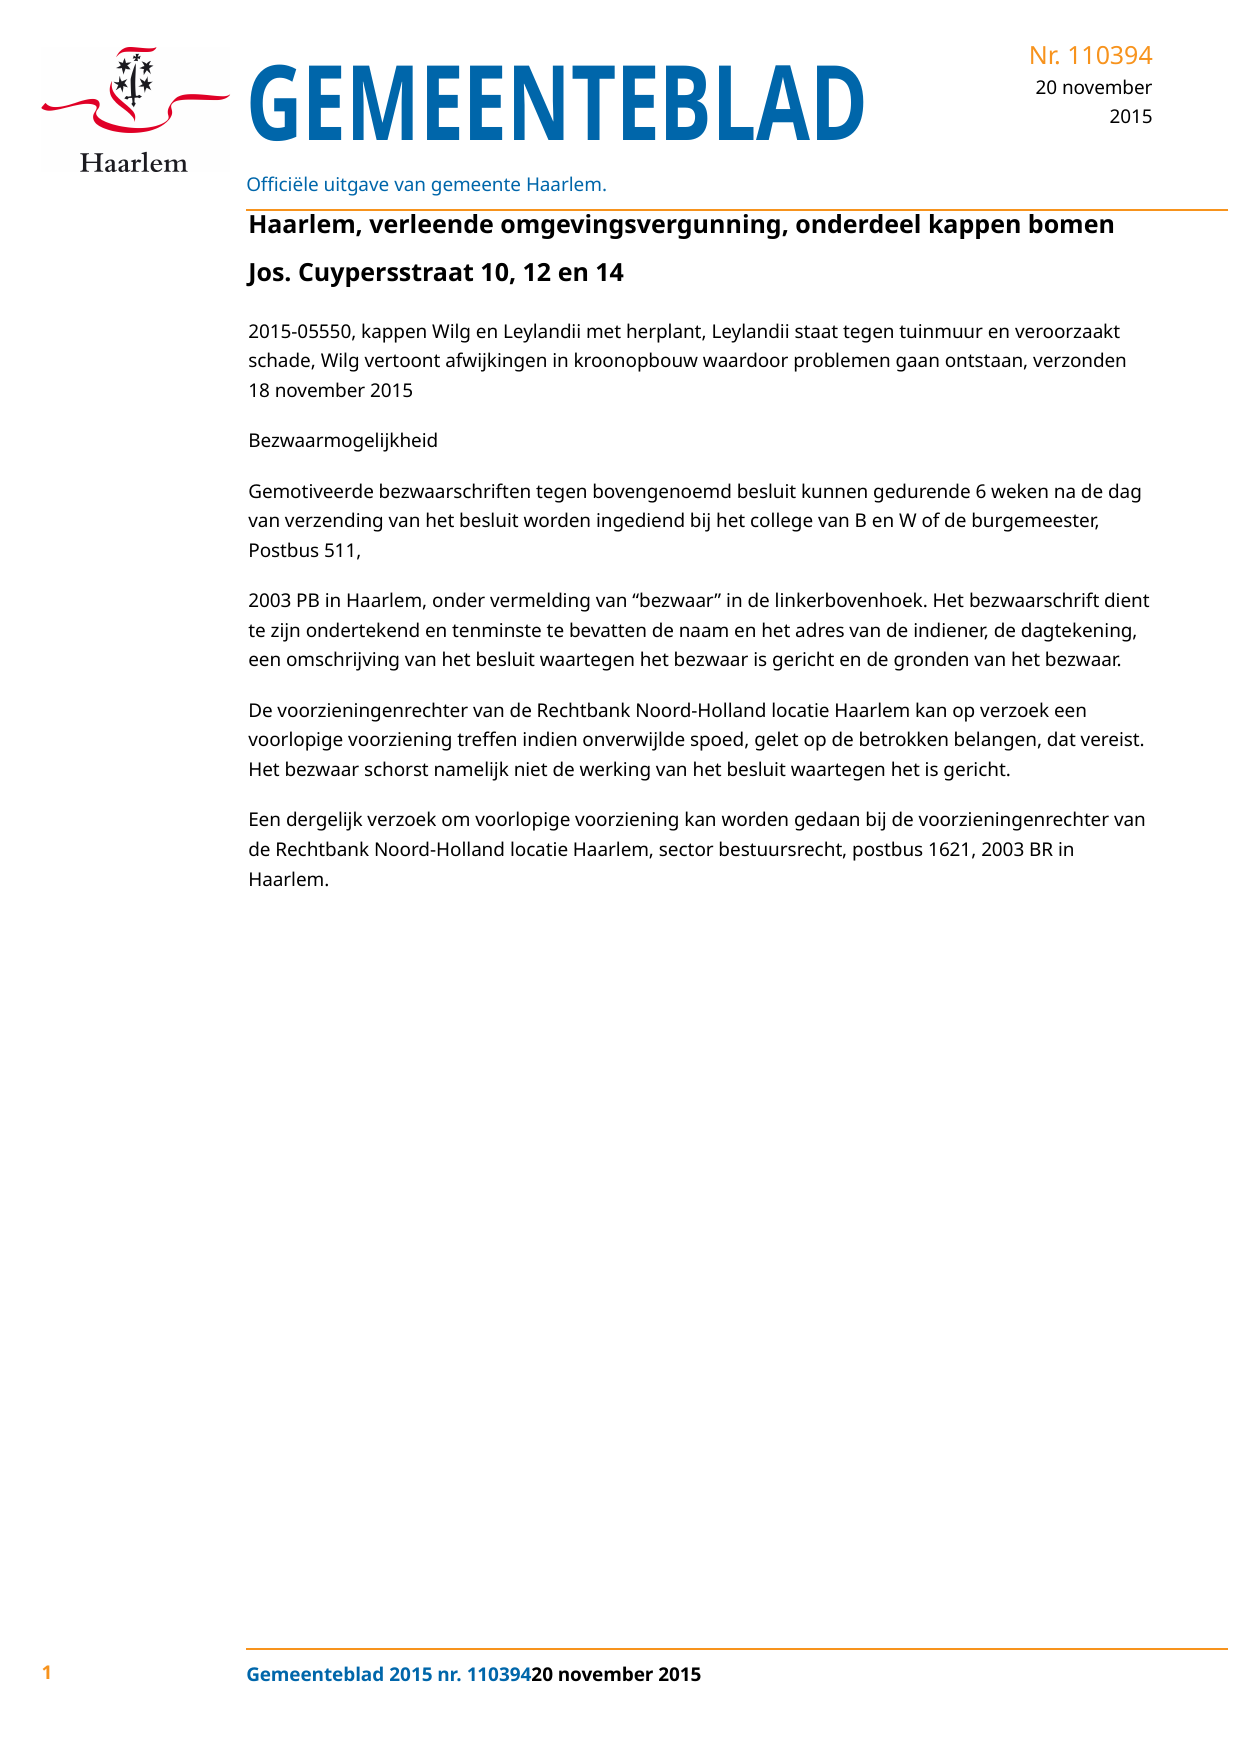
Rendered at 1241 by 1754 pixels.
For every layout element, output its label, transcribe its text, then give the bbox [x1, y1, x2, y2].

text Een dergelijk verzoek om voorlopige voorziening kan worden gedaan bij de voorzieningenrechter van de Rechtbank Noord-Holland locatie Haarlem, sector bestuursrecht, postbus 1621, 2003 BR in Haarlem. [248, 807, 1152, 892]
picture [41, 47, 231, 172]
text Haarlem, verleende omgevingsvergunning, onderdeel kappen bomen Jos. Cuypersstraat 10, 12 en 14 [248, 211, 1152, 288]
text Bezwaarmogelijkheid [248, 427, 1152, 453]
text 2003 PB in Haarlem, onder vermelding van “bezwaar” in de linkerbovenhoek. Het bezwaarschrift dient te zijn ondertekend en tenminste te bevatten de naam en het adres van de indiener, de dagtekening, een omschrijving van het besluit waartegen het bezwaar is gericht en de gronden van het bezwaar. [248, 587, 1152, 672]
text Gemotiveerde bezwaarschriften tegen bovengenoemd besluit kunnen gedurende 6 weken na de dag van verzending van het besluit worden ingediend bij het college van B en W of de burgemeester, Postbus 511, [248, 478, 1152, 563]
text De voorzieningenrechter van de Rechtbank Noord-Holland locatie Haarlem kan op verzoek een voorlopige voorziening treffen indien onverwijlde spoed, gelet op de betrokken belangen, dat vereist. Het bezwaar schorst namelijk niet de werking van het besluit waartegen het is gericht. [248, 697, 1152, 782]
text 2015-05550, kappen Wilg en Leylandii met herplant, Leylandii staat tegen tuinmuur en veroorzaakt schade, Wilg vertoont afwijkingen in kroonopbouw waardoor problemen gaan ontstaan, verzonden 18 november 2015 [248, 318, 1152, 403]
